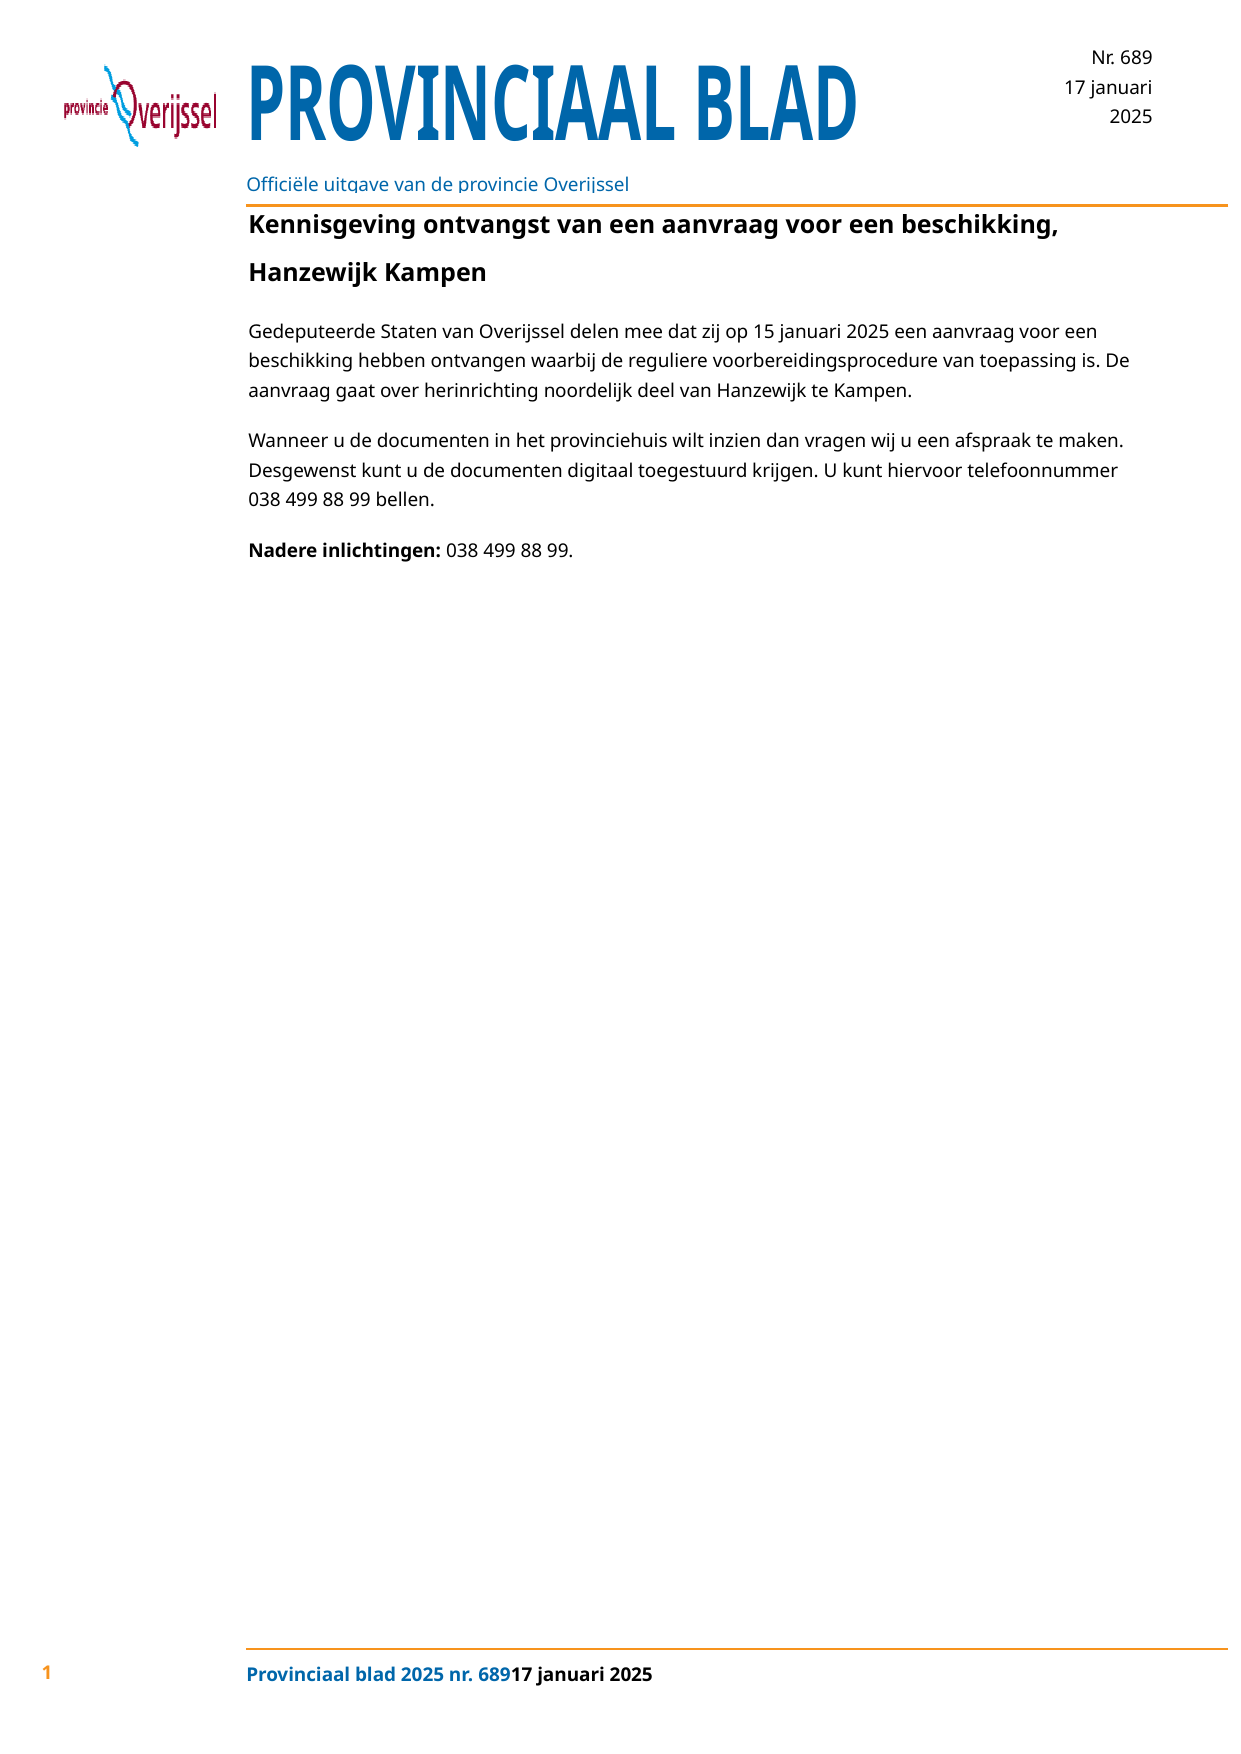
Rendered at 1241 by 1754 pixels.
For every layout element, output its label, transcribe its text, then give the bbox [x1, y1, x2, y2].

text Kennisgeving ontvangst van een aanvraag voor een beschikking, Hanzewijk Kampen [248, 207, 1152, 288]
text Wanneer u de documenten in het provinciehuis wilt inzien dan vragen wij u een afspraak te maken. Desgewenst kunt u de documenten digitaal toegestuurd krijgen. U kunt hiervoor telefoonnummer 038 499 88 99 bellen. [248, 427, 1152, 512]
text Nadere inlichtingen: 038 499 88 99. [248, 537, 1152, 563]
text Gedeputeerde Staten van Overijssel delen mee dat zij op 15 januari 2025 een aanvraag voor een beschikking hebben ontvangen waarbij de reguliere voorbereidingsprocedure van toepassing is. De aanvraag gaat over herinrichting noordelijk deel van Hanzewijk te Kampen. [248, 318, 1152, 403]
picture [41, 47, 231, 172]
